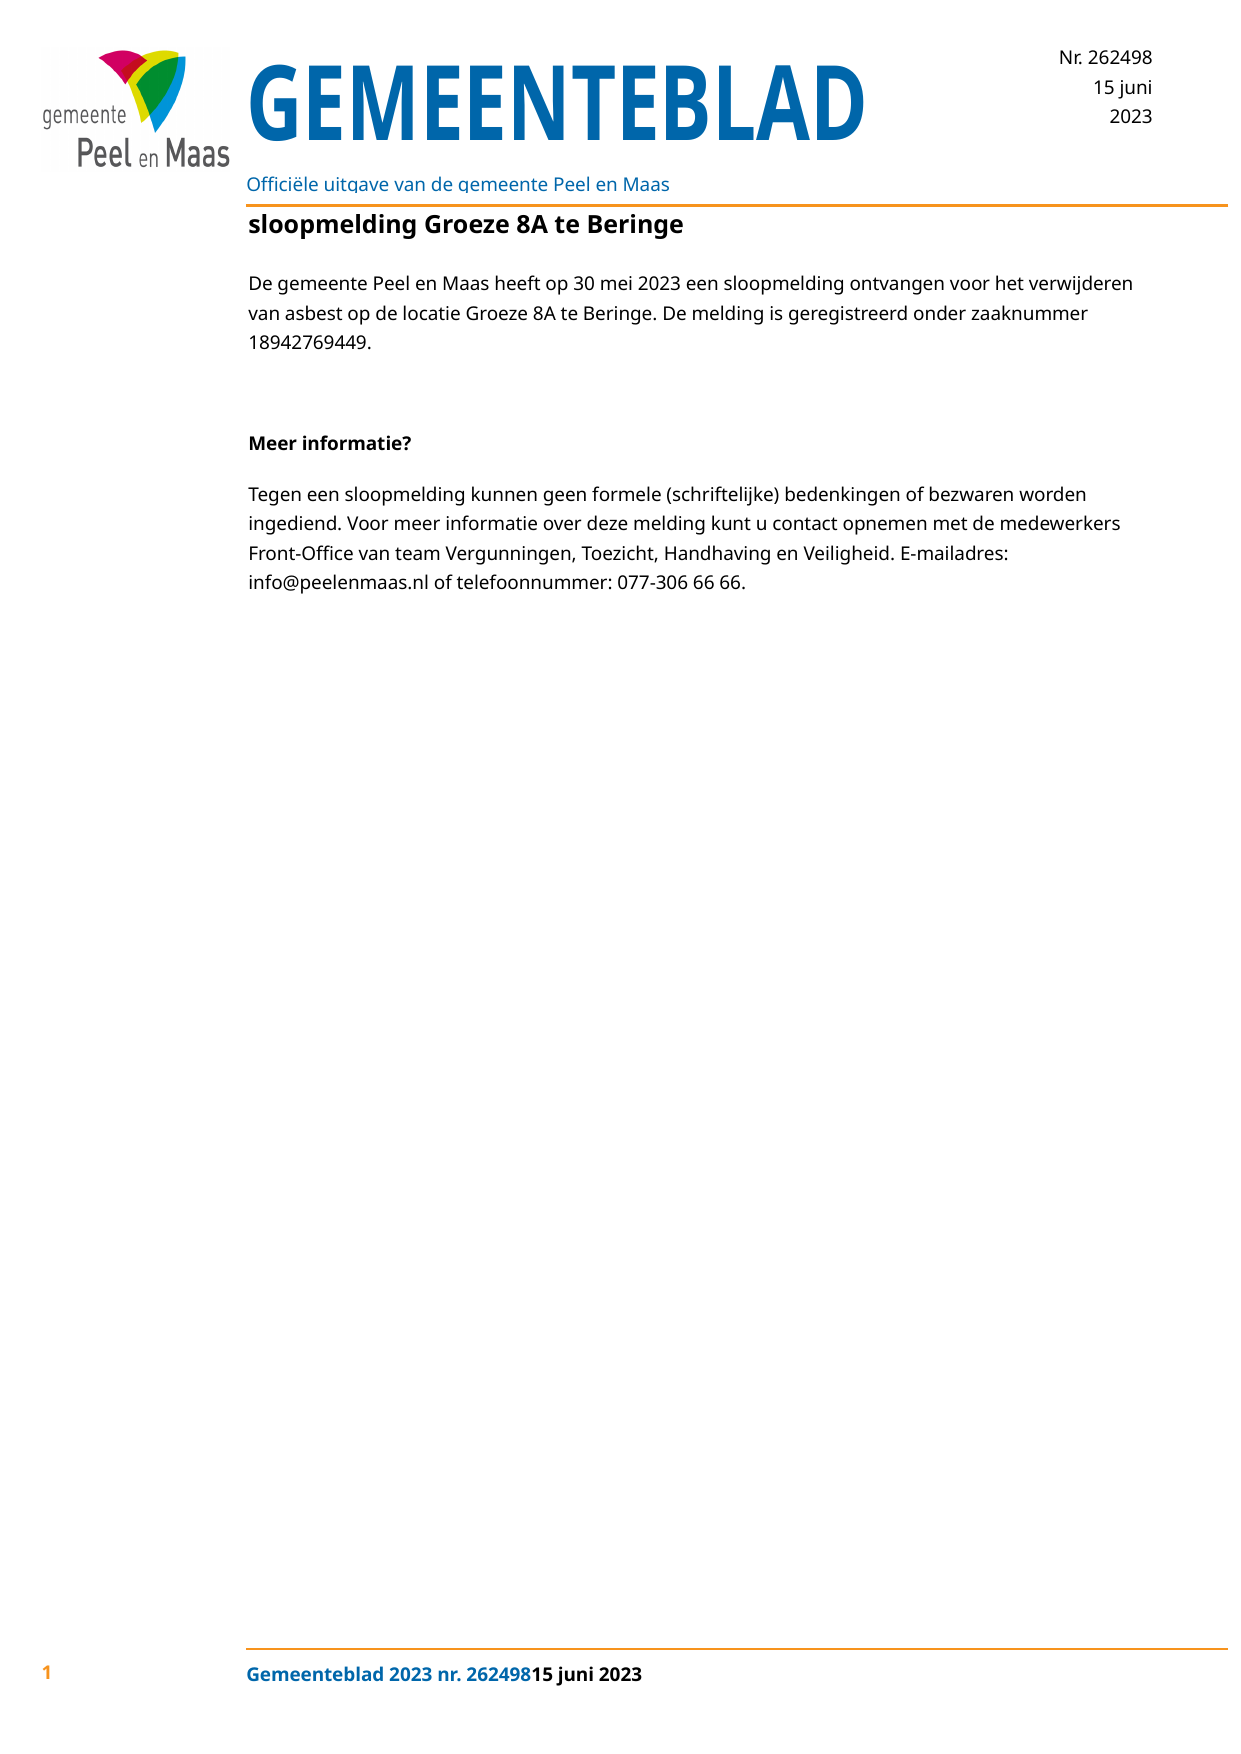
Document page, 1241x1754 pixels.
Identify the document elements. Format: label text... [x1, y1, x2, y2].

text Meer informatie? [248, 430, 1152, 456]
text Tegen een sloopmelding kunnen geen formele (schriftelijke) bedenkingen of bezwaren worden ingediend. Voor meer informatie over deze melding kunt u contact opnemen met de medewerkers Front-Office van team Vergunningen, Toezicht, Handhaving en Veiligheid. E-mailadres: info@peelenmaas.nl of telefoonnummer: 077-306 66 66. [248, 481, 1152, 595]
text sloopmelding Groeze 8A te Beringe [248, 207, 1152, 241]
text De gemeente Peel en Maas heeft op 30 mei 2023 een sloopmelding ontvangen voor het verwijderen van asbest op de locatie Groeze 8A te Beringe. De melding is geregistreerd onder zaaknummer 18942769449. [248, 270, 1152, 355]
picture [41, 47, 231, 172]
